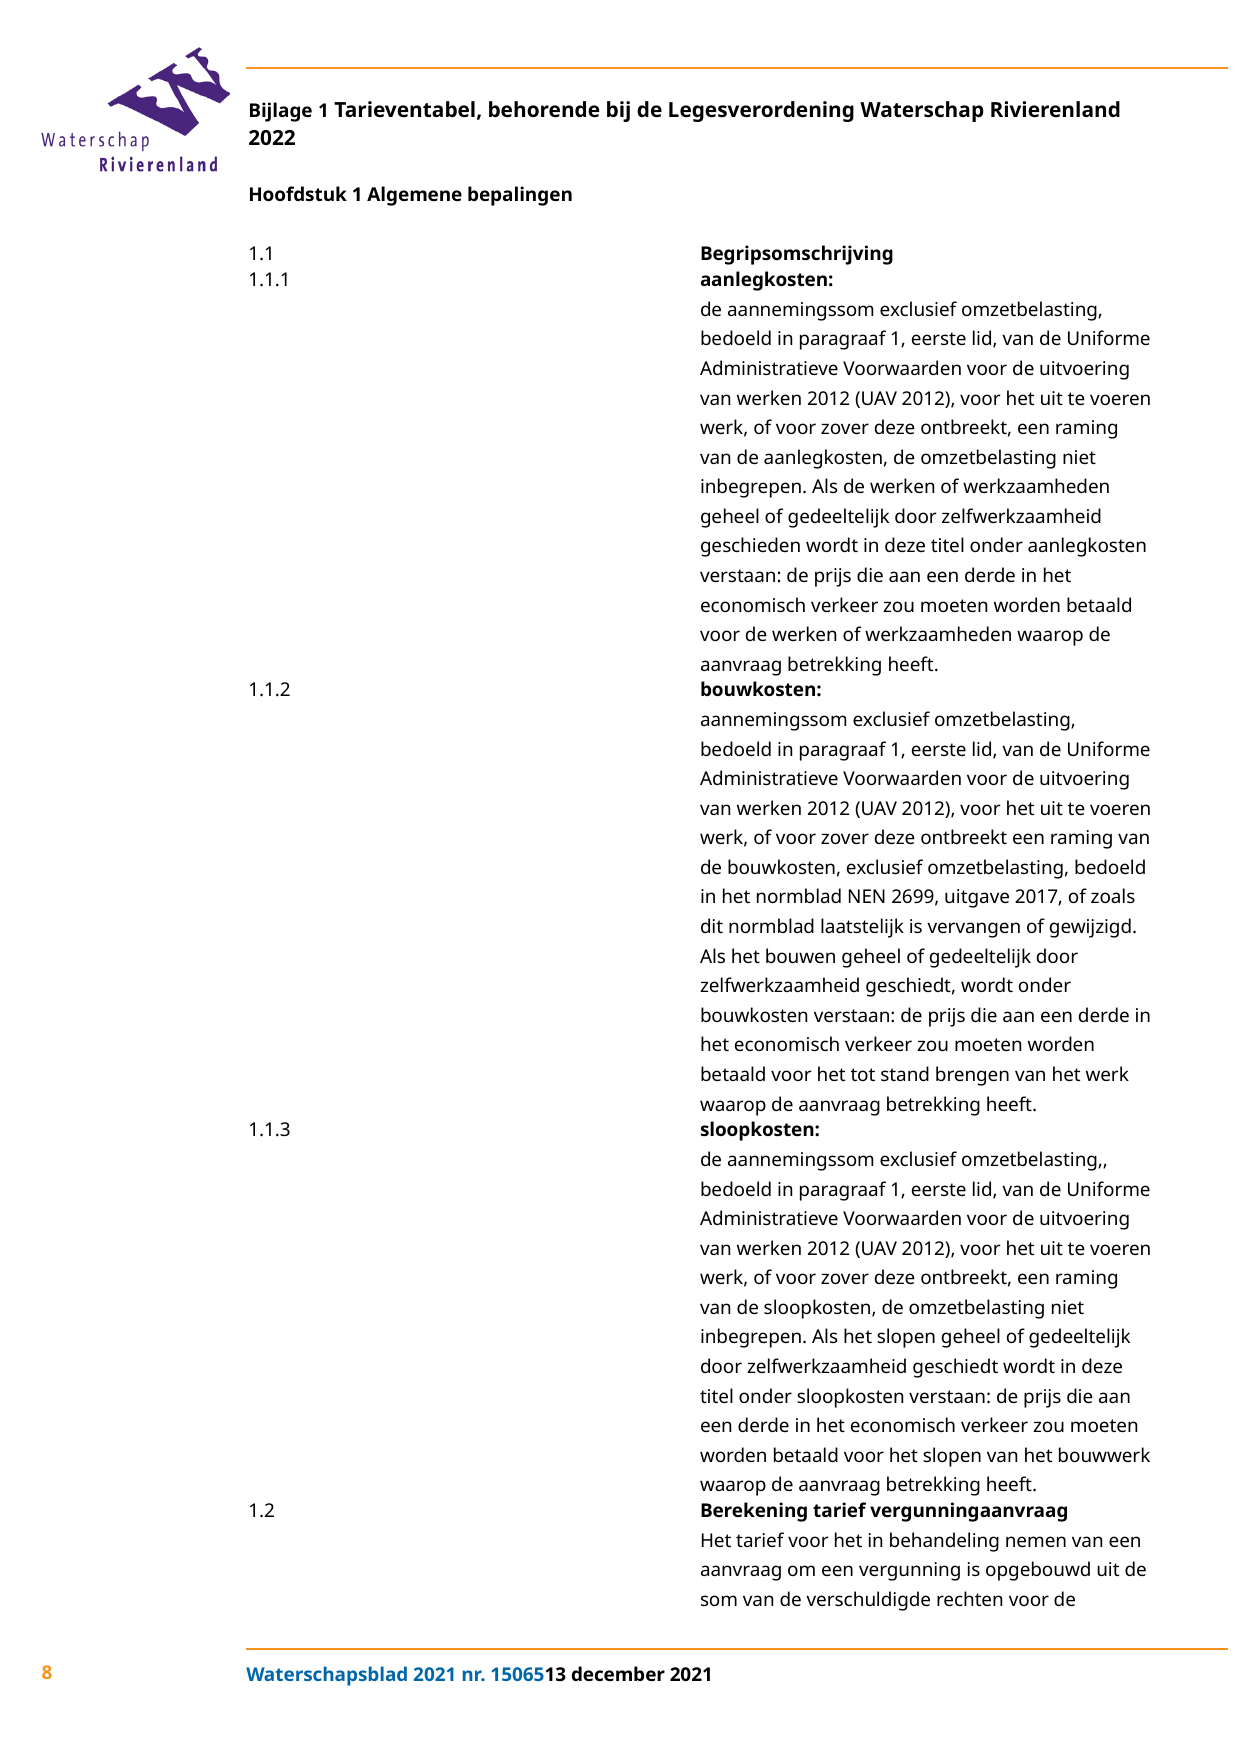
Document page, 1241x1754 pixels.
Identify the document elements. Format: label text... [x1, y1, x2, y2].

table_cell Berekening tarief vergunningaanvraag Het tarief voor het in behandeling nemen van een aanvraag om een vergunning is opgebouwd uit de som van de verschuldigde rechten voor de [700, 1497, 1152, 1612]
table_cell 1.1.1 [248, 266, 700, 677]
text Bijlage 1 Tarieventabel, behorende bij de Legesverordening Waterschap Rivierenland 2022 [248, 95, 1152, 152]
table_cell bouwkosten: aannemingssom exclusief omzetbelasting, bedoeld in paragraaf 1, eerste lid, van de Uniforme Administratieve Voorwaarden voor de uitvoering van werken 2012 (UAV 2012), voor het uit te voeren werk, of voor zover deze ontbreekt een raming van de bouwkosten, exclusief omzetbelasting, bedoeld in het normblad NEN 2699, uitgave 2017, of zoals dit normblad laatstelijk is vervangen of gewijzigd. Als het bouwen geheel of gedeeltelijk door zelfwerkzaamheid geschiedt, wordt onder bouwkosten verstaan: de prijs die aan een derde in het economisch verkeer zou moeten worden betaald voor het tot stand brengen van het werk waarop de aanvraag betrekking heeft. [700, 677, 1152, 1117]
picture [41, 47, 231, 172]
table_cell 1.1.3 [248, 1117, 700, 1497]
text Hoofdstuk 1 Algemene bepalingen [248, 181, 1152, 207]
table_cell 1.2 [248, 1497, 700, 1612]
table_header 1.1 [248, 241, 700, 266]
table_cell 1.1.2 [248, 677, 700, 1117]
table_header Begripsomschrijving [700, 241, 1152, 266]
table_cell aanlegkosten: de aannemingssom exclusief omzetbelasting, bedoeld in paragraaf 1, eerste lid, van de Uniforme Administratieve Voorwaarden voor de uitvoering van werken 2012 (UAV 2012), voor het uit te voeren werk, of voor zover deze ontbreekt, een raming van de aanlegkosten, de omzetbelasting niet inbegrepen. Als de werken of werkzaamheden geheel of gedeeltelijk door zelfwerkzaamheid geschieden wordt in deze titel onder aanlegkosten verstaan: de prijs die aan een derde in het economisch verkeer zou moeten worden betaald voor de werken of werkzaamheden waarop de aanvraag betrekking heeft. [700, 266, 1152, 677]
table_cell sloopkosten: de aannemingssom exclusief omzetbelasting,, bedoeld in paragraaf 1, eerste lid, van de Uniforme Administratieve Voorwaarden voor de uitvoering van werken 2012 (UAV 2012), voor het uit te voeren werk, of voor zover deze ontbreekt, een raming van de sloopkosten, de omzetbelasting niet inbegrepen. Als het slopen geheel of gedeeltelijk door zelfwerkzaamheid geschiedt wordt in deze titel onder sloopkosten verstaan: de prijs die aan een derde in het economisch verkeer zou moeten worden betaald voor het slopen van het bouwwerk waarop de aanvraag betrekking heeft. [700, 1117, 1152, 1497]
